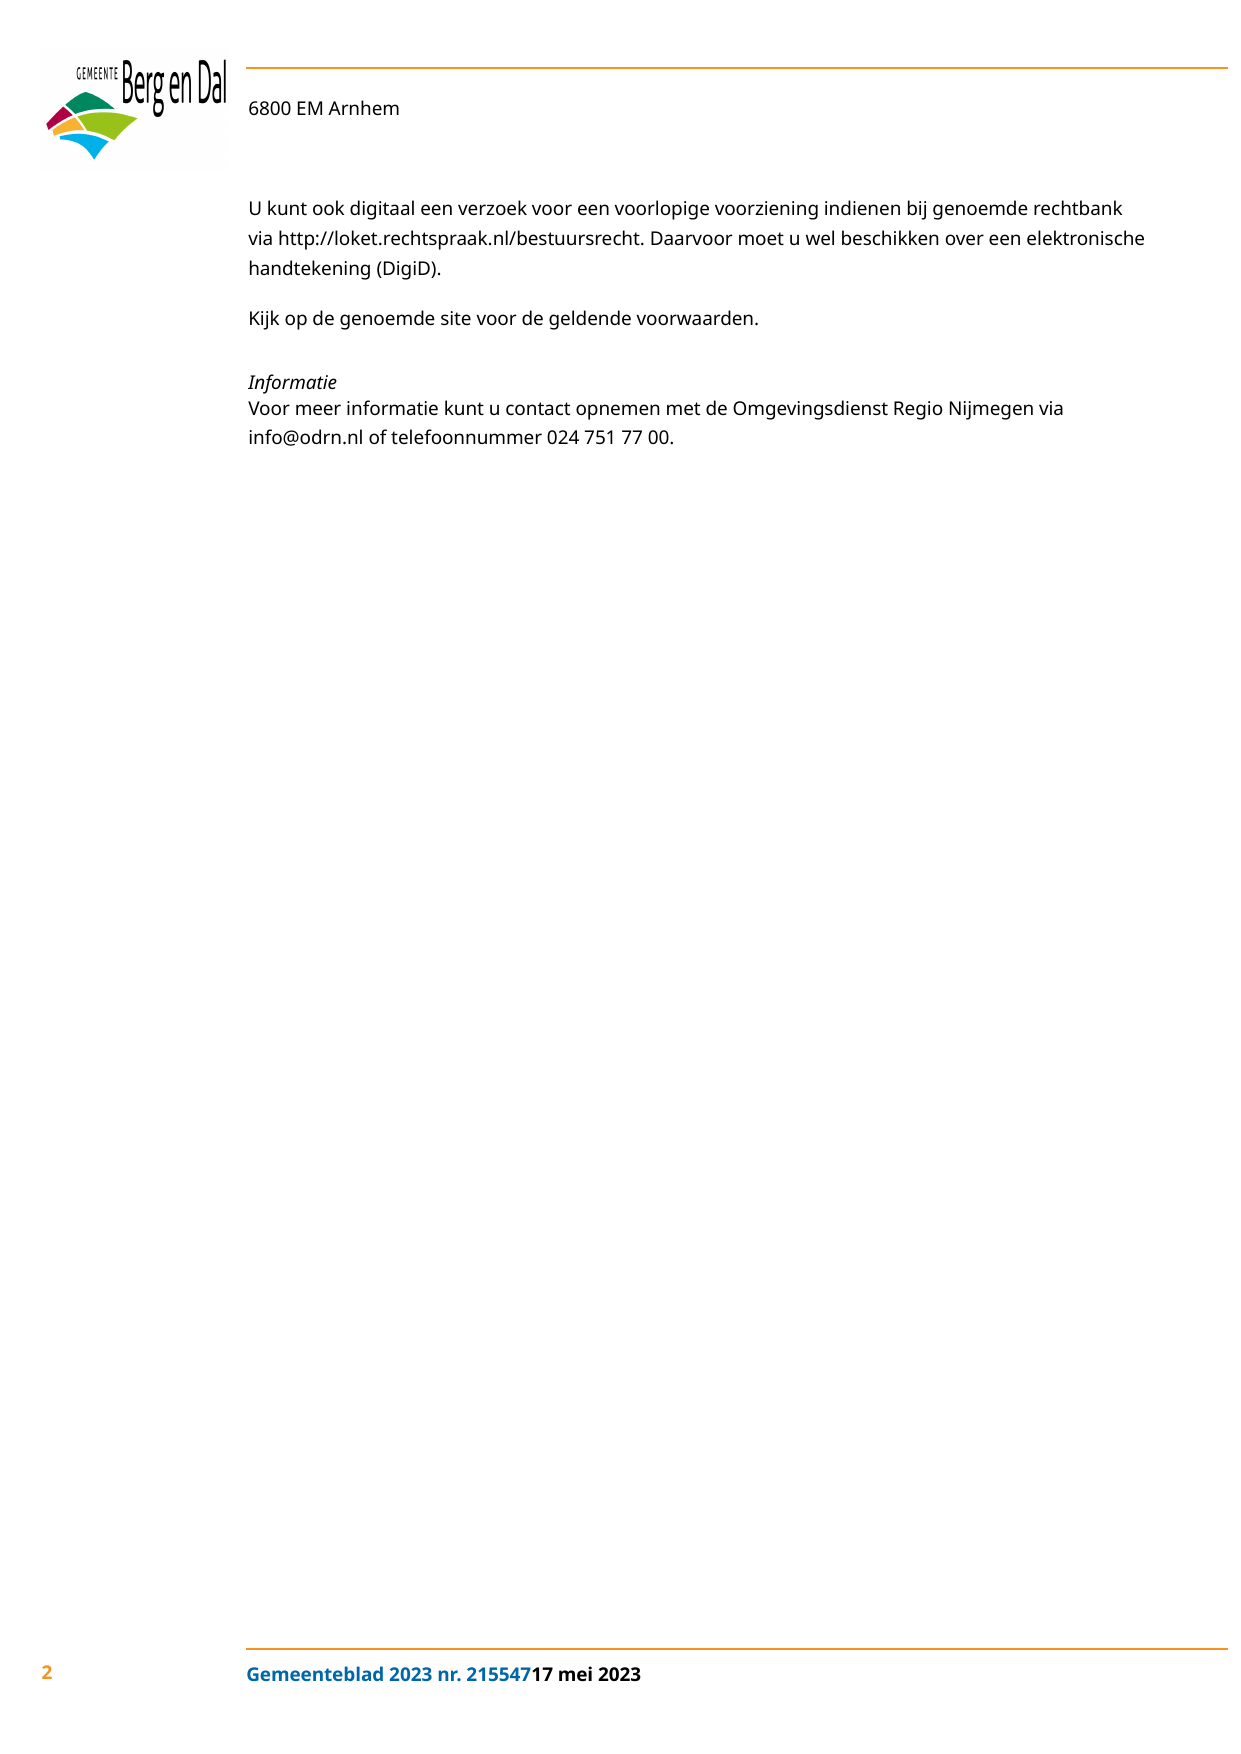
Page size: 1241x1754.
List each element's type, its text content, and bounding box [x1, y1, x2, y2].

picture [41, 47, 231, 172]
text U kunt ook digitaal een verzoek voor een voorlopige voorziening indienen bij genoemde rechtbank via http://loket.rechtspraak.nl/bestuursrecht. Daarvoor moet u wel beschikken over een elektronische handtekening (DigiD). [248, 196, 1152, 281]
text 6800 EM Arnhem [248, 95, 1152, 121]
text Voor meer informatie kunt u contact opnemen met de Omgevingsdienst Regio Nijmegen via info@odrn.nl of telefoonnummer 024 751 77 00. [248, 395, 1152, 450]
text Kijk op de genoemde site voor de geldende voorwaarden. [248, 305, 1152, 331]
text Informatie [248, 369, 1152, 395]
